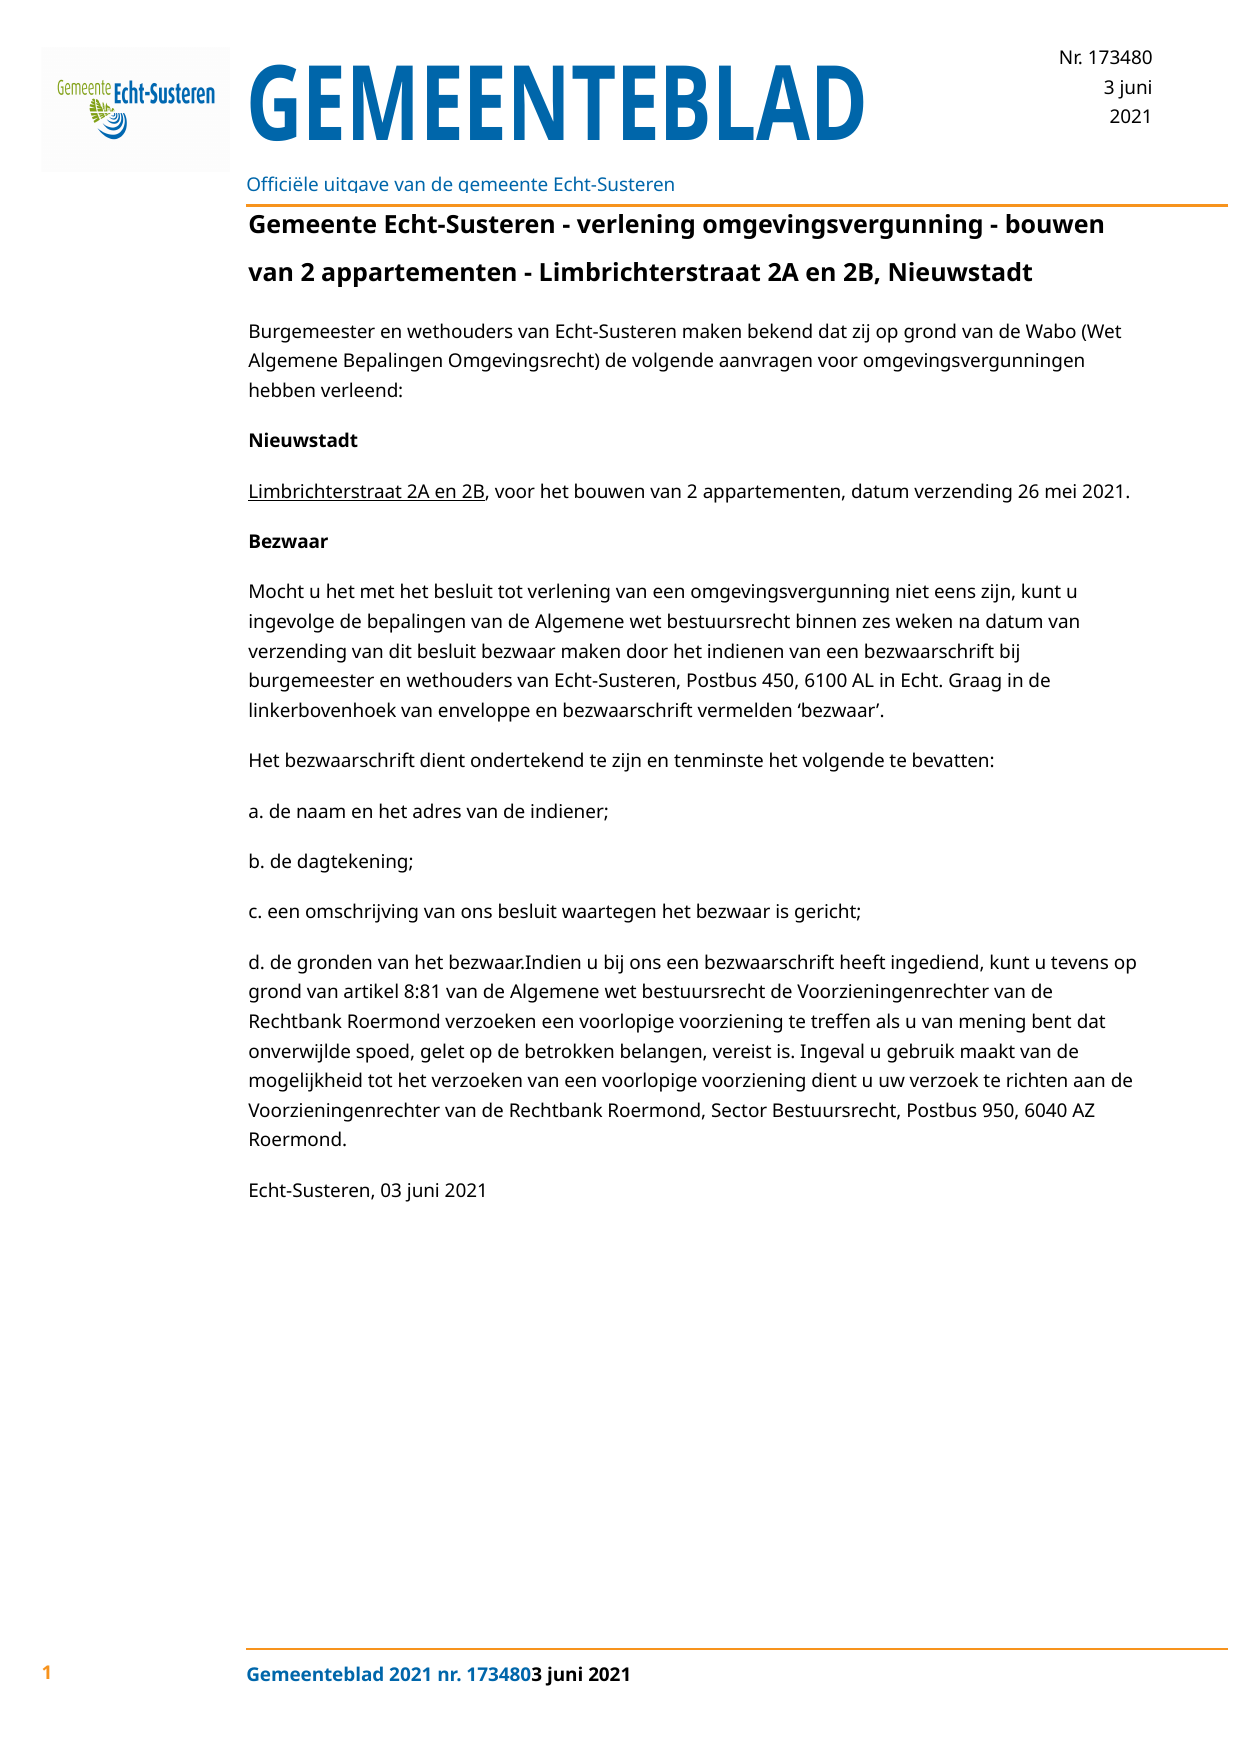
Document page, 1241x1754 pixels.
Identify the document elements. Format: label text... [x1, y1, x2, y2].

text Bezwaar [248, 528, 1152, 554]
text Nieuwstadt [248, 427, 1152, 453]
text Echt-Susteren, 03 juni 2021 [248, 1177, 1152, 1203]
text Het bezwaarschrift dient ondertekend te zijn en tenminste het volgende te bevatten: [248, 747, 1152, 773]
text Limbrichterstraat 2A en 2B, voor het bouwen van 2 appartementen, datum verzending 26 mei 2021. [248, 478, 1152, 504]
text a. de naam en het adres van de indiener; [248, 798, 1152, 824]
picture [41, 47, 231, 172]
text b. de dagtekening; [248, 848, 1152, 874]
text c. een omschrijving van ons besluit waartegen het bezwaar is gericht; [248, 899, 1152, 924]
text Mocht u het met het besluit tot verlening van een omgevingsvergunning niet eens zijn, kunt u ingevolge de bepalingen van de Algemene wet bestuursrecht binnen zes weken na datum van verzending van dit besluit bezwaar maken door het indienen van een bezwaarschrift bij burgemeester en wethouders van Echt-Susteren, Postbus 450, 6100 AL in Echt. Graag in de linkerbovenhoek van enveloppe en bezwaarschrift vermelden ‘bezwaar’. [248, 579, 1152, 723]
text Gemeente Echt-Susteren - verlening omgevingsvergunning - bouwen van 2 appartementen - Limbrichterstraat 2A en 2B, Nieuwstadt [248, 207, 1152, 288]
text Burgemeester en wethouders van Echt-Susteren maken bekend dat zij op grond van de Wabo (Wet Algemene Bepalingen Omgevingsrecht) de volgende aanvragen voor omgevingsvergunningen hebben verleend: [248, 318, 1152, 403]
text d. de gronden van het bezwaar.Indien u bij ons een bezwaarschrift heeft ingediend, kunt u tevens op grond van artikel 8:81 van de Algemene wet bestuursrecht de Voorzieningenrechter van de Rechtbank Roermond verzoeken een voorlopige voorziening te treffen als u van mening bent dat onverwijlde spoed, gelet op de betrokken belangen, vereist is. Ingeval u gebruik maakt van de mogelijkheid tot het verzoeken van een voorlopige voorziening dient u uw verzoek te richten aan de Voorzieningenrechter van de Rechtbank Roermond, Sector Bestuursrecht, Postbus 950, 6040 AZ Roermond. [248, 949, 1152, 1152]
